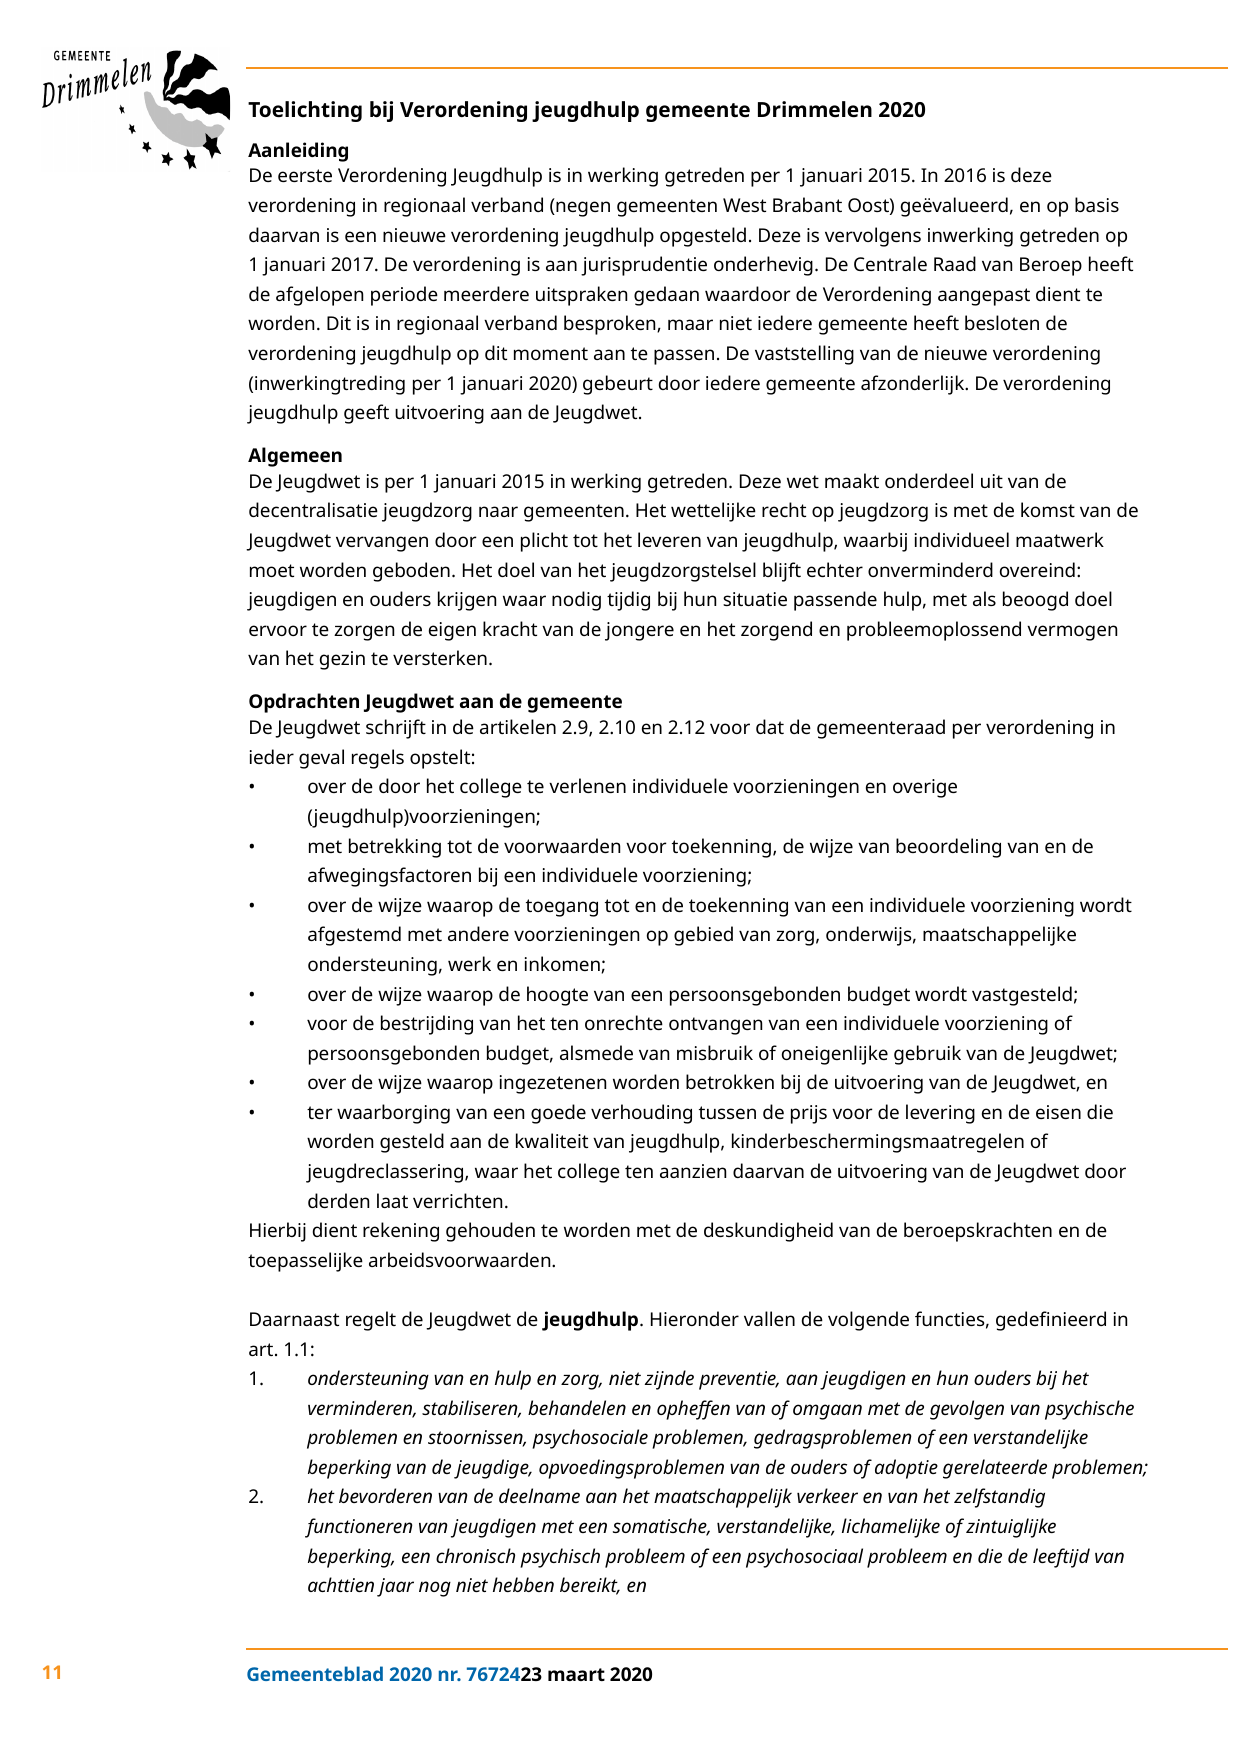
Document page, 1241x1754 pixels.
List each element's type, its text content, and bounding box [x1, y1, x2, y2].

text De eerste Verordening Jeugdhulp is in werking getreden per 1 januari 2015. In 2016 is deze verordening in regionaal verband (negen gemeenten West Brabant Oost) geëvalueerd, en op basis daarvan is een nieuwe verordening jeugdhulp opgesteld. Deze is vervolgens inwerking getreden op 1 januari 2017. De verordening is aan jurisprudentie onderhevig. De Centrale Raad van Beroep heeft de afgelopen periode meerdere uitspraken gedaan waardoor de Verordening aangepast dient te worden. Dit is in regionaal verband besproken, maar niet iedere gemeente heeft besloten de verordening jeugdhulp op dit moment aan te passen. De vaststelling van de nieuwe verordening (inwerkingtreding per 1 januari 2020) gebeurt door iedere gemeente afzonderlijk. De verordening jeugdhulp geeft uitvoering aan de Jeugdwet. [248, 163, 1152, 425]
list over de wijze waarop de toegang tot en de toekenning van een individuele voorziening wordt afgestemd met andere voorzieningen op gebied van zorg, onderwijs, maatschappelijke ondersteuning, werk en inkomen; [248, 892, 1152, 977]
text Algemeen [248, 442, 1152, 468]
list over de wijze waarop de hoogte van een persoonsgebonden budget wordt vastgesteld; [248, 981, 1152, 1006]
text Daarnaast regelt de Jeugdwet de jeugdhulp. Hieronder vallen de volgende functies, gedefinieerd in art. 1.1: [248, 1306, 1152, 1361]
text Toelichting bij Verordening jeugdhulp gemeente Drimmelen 2020 [248, 95, 1152, 123]
list over de wijze waarop ingezetenen worden betrokken bij de uitvoering van de Jeugdwet, en [248, 1069, 1152, 1095]
list ter waarborging van een goede verhouding tussen de prijs voor de levering en de eisen die worden gesteld aan de kwaliteit van jeugdhulp, kinderbeschermingsmaatregelen of jeugdreclassering, waar het college ten aanzien daarvan de uitvoering van de Jeugdwet door derden laat verrichten. [248, 1099, 1152, 1213]
text De Jeugdwet is per 1 januari 2015 in werking getreden. Deze wet maakt onderdeel uit van de decentralisatie jeugdzorg naar gemeenten. Het wettelijke recht op jeugdzorg is met de komst van de Jeugdwet vervangen door een plicht tot het leveren van jeugdhulp, waarbij individueel maatwerk moet worden geboden. Het doel van het jeugdzorgstelsel blijft echter onverminderd overeind: jeugdigen en ouders krijgen waar nodig tijdig bij hun situatie passende hulp, met als beoogd doel ervoor te zorgen de eigen kracht van de jongere en het zorgend en probleemoplossend vermogen van het gezin te versterken. [248, 468, 1152, 671]
list over de door het college te verlenen individuele voorzieningen en overige (jeugdhulp)voorzieningen; [248, 774, 1152, 829]
text Opdrachten Jeugdwet aan de gemeente [248, 689, 1152, 714]
list voor de bestrijding van het ten onrechte ontvangen van een individuele voorziening of persoonsgebonden budget, alsmede van misbruik of oneigenlijke gebruik van de Jeugdwet; [248, 1010, 1152, 1066]
text Aanleiding [248, 137, 1152, 163]
picture [41, 47, 231, 172]
text Hierbij dient rekening gehouden te worden met de deskundigheid van de beroepskrachten en de toepasselijke arbeidsvoorwaarden. [248, 1217, 1152, 1273]
list ondersteuning van en hulp en zorg, niet zijnde preventie, aan jeugdigen en hun ouders bij het verminderen, stabiliseren, behandelen en opheffen van of omgaan met de gevolgen van psychische problemen en stoornissen, psychosociale problemen, gedragsproblemen of een verstandelijke beperking van de jeugdige, opvoedingsproblemen van de ouders of adoptie gerelateerde problemen; [248, 1365, 1152, 1480]
list het bevorderen van de deelname aan het maatschappelijk verkeer en van het zelfstandig functioneren van jeugdigen met een somatische, verstandelijke, lichamelijke of zintuiglijke beperking, een chronisch psychisch probleem of een psychosociaal probleem en die de leeftijd van achttien jaar nog niet hebben bereikt, en [248, 1484, 1152, 1598]
list met betrekking tot de voorwaarden voor toekenning, de wijze van beoordeling van en de afwegingsfactoren bij een individuele voorziening; [248, 833, 1152, 888]
text De Jeugdwet schrijft in de artikelen 2.9, 2.10 en 2.12 voor dat de gemeenteraad per verordening in ieder geval regels opstelt: [248, 714, 1152, 770]
